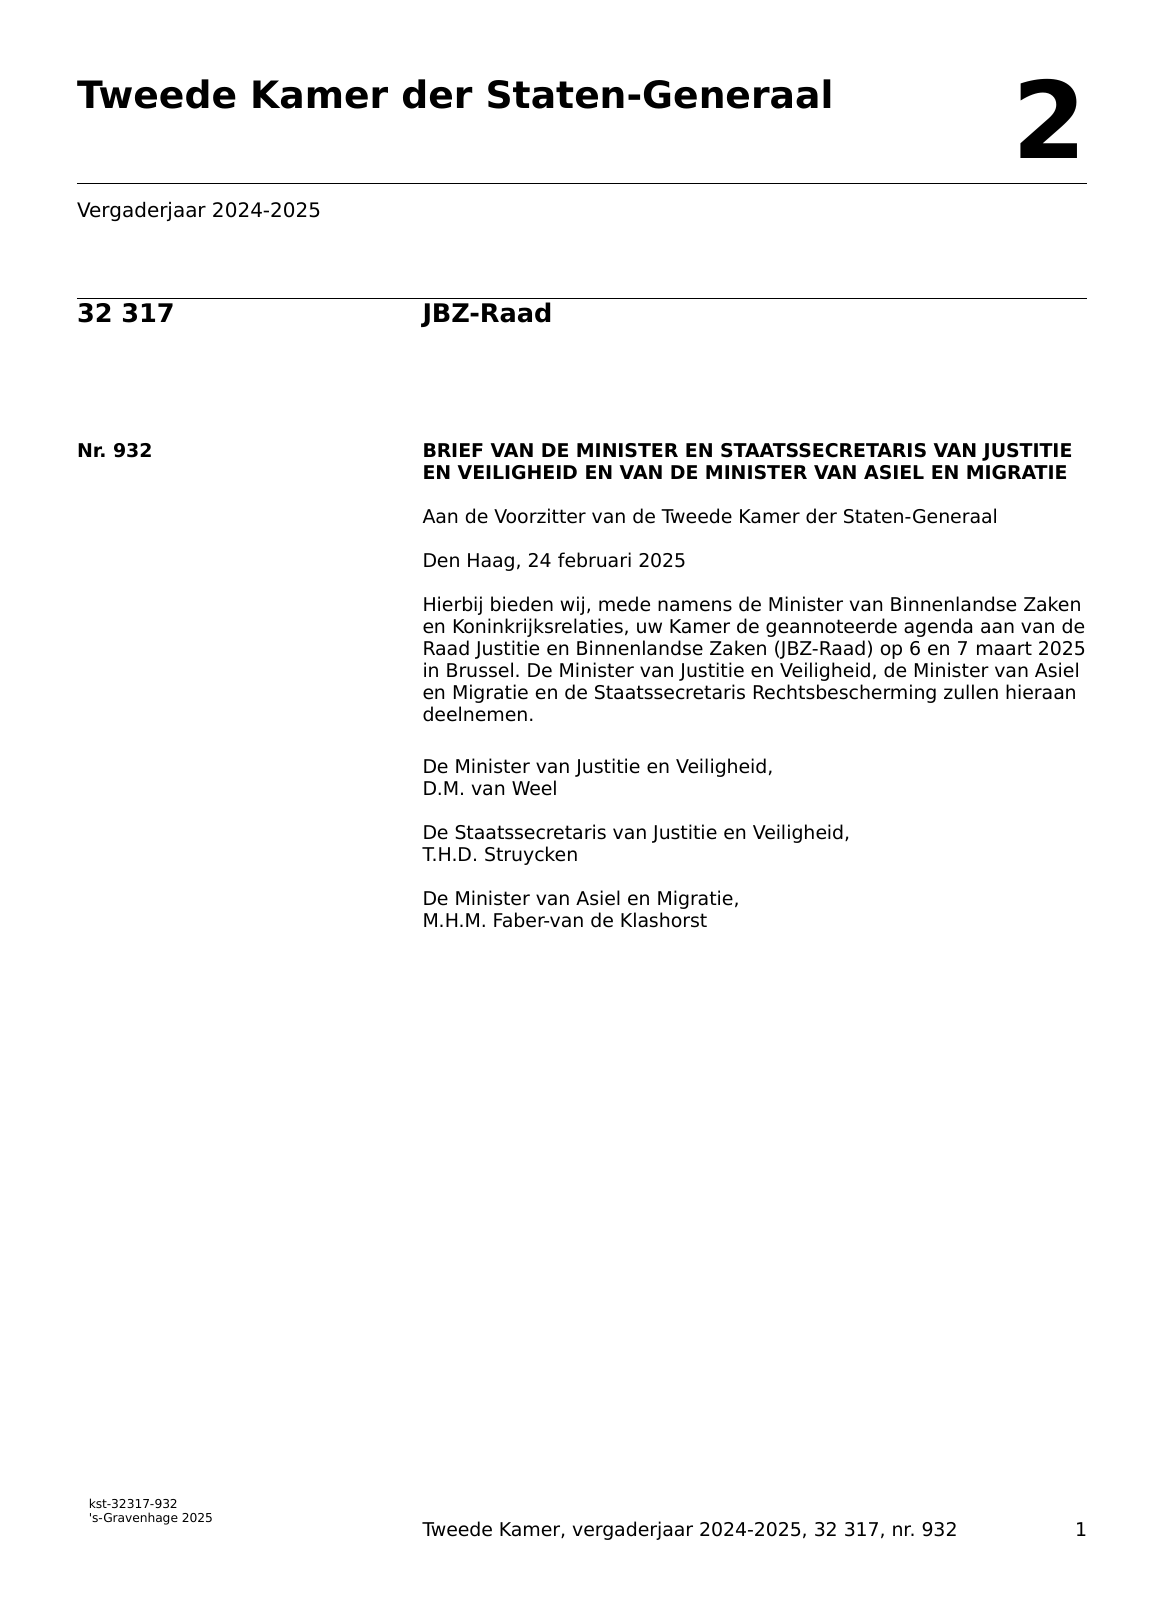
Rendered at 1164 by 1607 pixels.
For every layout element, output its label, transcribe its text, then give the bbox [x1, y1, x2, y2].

table_cell Vergaderjaar 2024-2025 [77, 184, 1087, 298]
subtitle Nr. 932 BRIEF VAN DE MINISTER EN STAATSSECRETARIS VAN JUSTITIE EN VEILIGHEID EN VAN DE MINISTER VAN ASIEL EN MIGRATIE [77, 440, 1087, 484]
subtitle 32 317 JBZ-Raad [77, 299, 1087, 329]
text De Minister van Asiel en Migratie, M.H.M. Faber-van de Klashorst [422, 888, 1087, 932]
text kst-32317-932 [88, 1497, 323, 1511]
text 's-Gravenhage 2025 [88, 1511, 323, 1525]
text De Staatssecretaris van Justitie en Veiligheid, T.H.D. Struycken [422, 822, 1087, 866]
text Aan de Voorzitter van de Tweede Kamer der Staten-Generaal [422, 506, 1087, 528]
text Den Haag, 24 februari 2025 [422, 550, 1087, 572]
table_header 2 [886, 59, 1087, 183]
text De Minister van Justitie en Veiligheid, D.M. van Weel [422, 756, 1087, 800]
text Hierbij bieden wij, mede namens de Minister van Binnenlandse Zaken en Koninkrijksrelaties, uw Kamer de geannoteerde agenda aan van de Raad Justitie en Binnenlandse Zaken (JBZ-Raad) op 6 en 7 maart 2025 in Brussel. De Minister van Justitie en Veiligheid, de Minister van Asiel en Migratie en de Staatssecretaris Rechtsbescherming zullen hieraan deelnemen. [422, 594, 1087, 726]
table_header Tweede Kamer der Staten-Generaal [77, 59, 886, 183]
